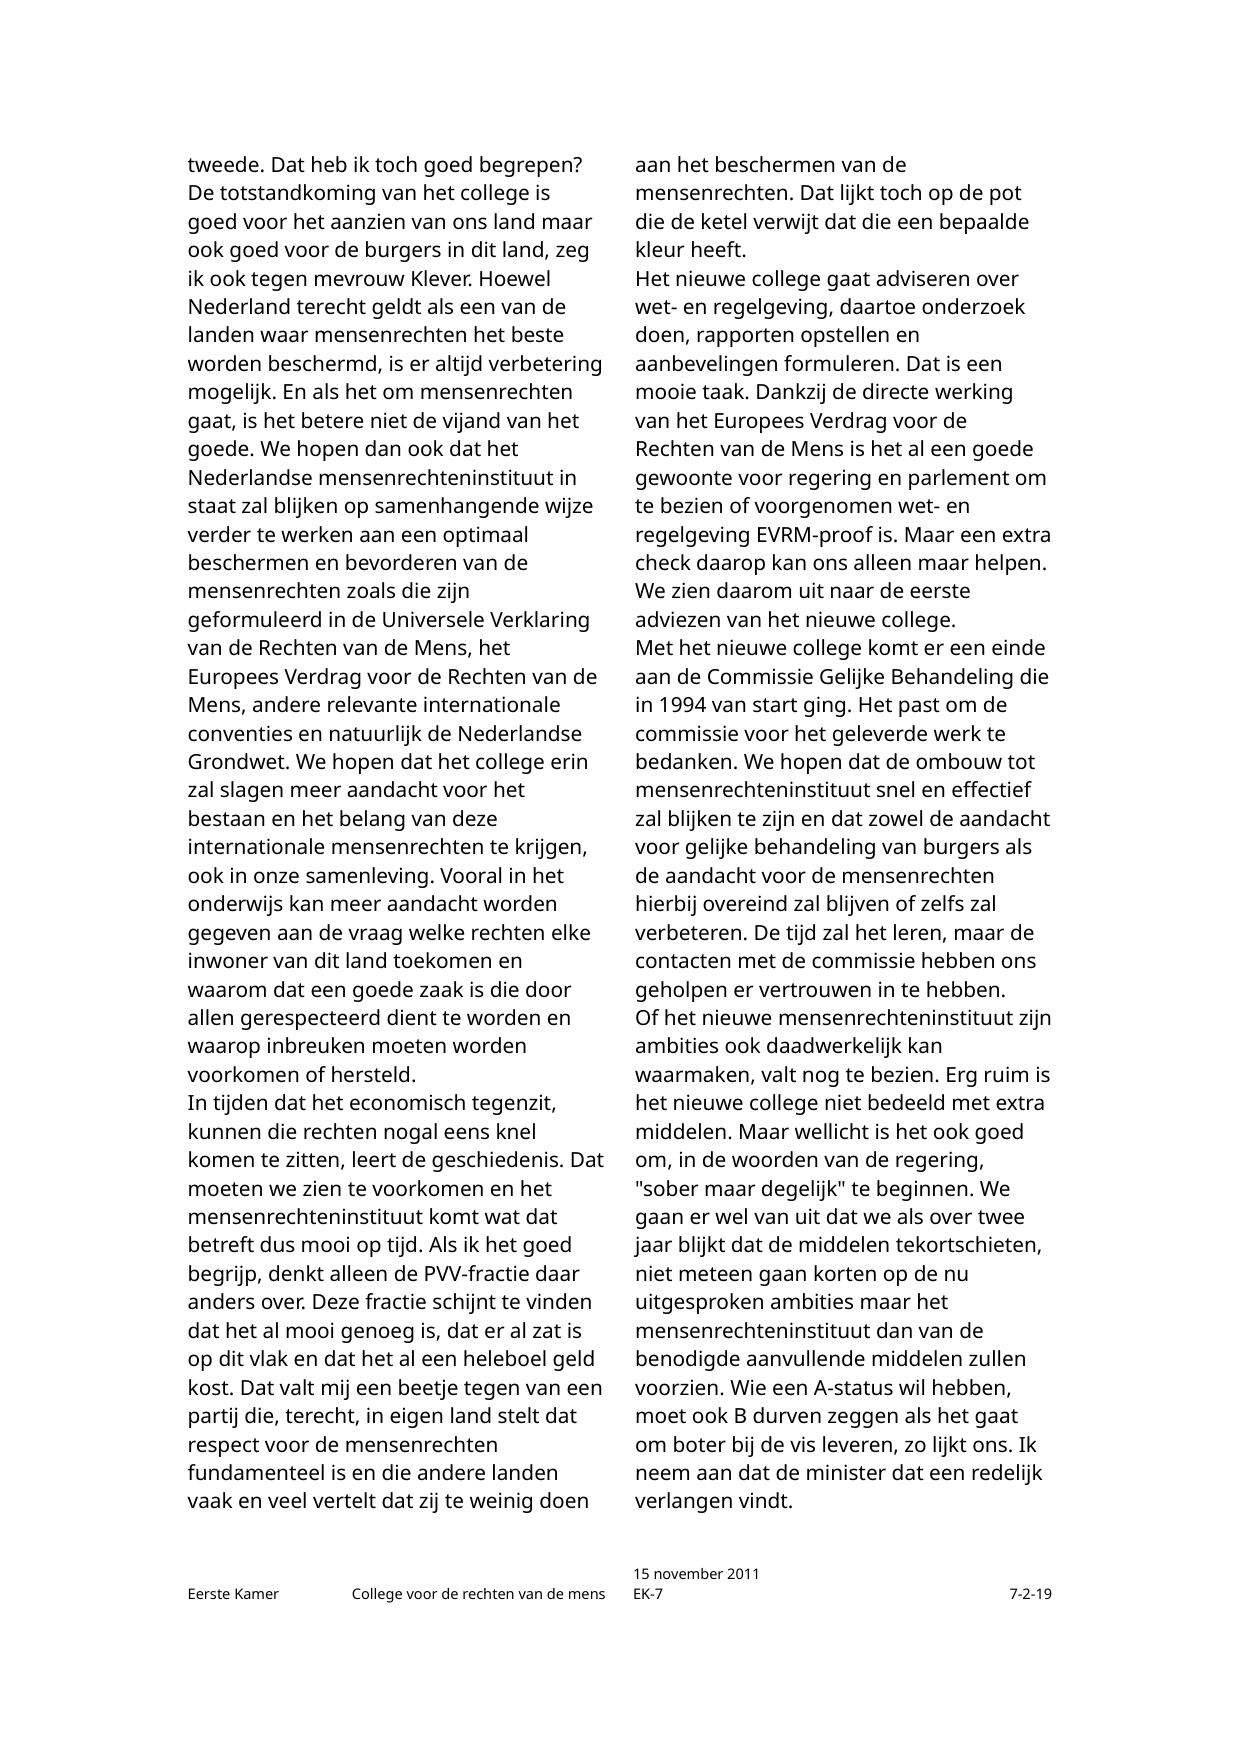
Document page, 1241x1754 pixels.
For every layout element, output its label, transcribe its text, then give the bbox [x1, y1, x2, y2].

text Of het nieuwe mensenrechteninstituut zijn ambities ook daadwerkelijk kan waarmaken, valt nog te bezien. Erg ruim is het nieuwe college niet bedeeld met extra middelen. Maar wellicht is het ook goed om, in de woorden van de regering, "sober maar degelijk" te beginnen. We gaan er wel van uit dat we als over twee jaar blijkt dat de middelen tekortschieten, niet meteen gaan korten op de nu uitgesproken ambities maar het mensenrechteninstituut dan van de benodigde aanvullende middelen zullen voorzien. Wie een A-status wil hebben, moet ook B durven zeggen als het gaat om boter bij de vis leveren, zo lijkt ons. Ik neem aan dat de minister dat een redelijk verlangen vindt. [635, 1003, 1053, 1515]
text In tijden dat het economisch tegenzit, kunnen die rechten nogal eens knel komen te zitten, leert de geschiedenis. Dat moeten we zien te voorkomen en het mensenrechteninstituut komt wat dat betreft dus mooi op tijd. Als ik het goed begrijp, denkt alleen de PVV-fractie daar anders over. Deze fractie schijnt te vinden dat het al mooi genoeg is, dat er al zat is op dit vlak en dat het al een heleboel geld kost. Dat valt mij een beetje tegen van een partij die, terecht, in eigen land stelt dat respect voor de mensenrechten fundamenteel is en die andere landen vaak en veel vertelt dat zij te weinig doen [187, 1088, 605, 1515]
text De totstandkoming van het college is goed voor het aanzien van ons land maar ook goed voor de burgers in dit land, zeg ik ook tegen mevrouw Klever. Hoewel Nederland terecht geldt als een van de landen waar mensenrechten het beste worden beschermd, is er altijd verbetering mogelijk. En als het om mensenrechten gaat, is het betere niet de vijand van het goede. We hopen dan ook dat het Nederlandse mensenrechteninstituut in staat zal blijken op samenhangende wijze verder te werken aan een optimaal beschermen en bevorderen van de mensenrechten zoals die zijn geformuleerd in de Universele Verklaring van de Rechten van de Mens, het Europees Verdrag voor de Rechten van de Mens, andere relevante internationale conventies en natuurlijk de Nederlandse Grondwet. We hopen dat het college erin zal slagen meer aandacht voor het bestaan en het belang van deze internationale mensenrechten te krijgen, ook in onze samenleving. Vooral in het onderwijs kan meer aandacht worden gegeven aan de vraag welke rechten elke inwoner van dit land toekomen en waarom dat een goede zaak is die door allen gerespecteerd dient te worden en waarop inbreuken moeten worden voorkomen of hersteld. [187, 178, 605, 1088]
text Het nieuwe college gaat adviseren over wet- en regelgeving, daartoe onderzoek doen, rapporten opstellen en aanbevelingen formuleren. Dat is een mooie taak. Dankzij de directe werking van het Europees Verdrag voor de Rechten van de Mens is het al een goede gewoonte voor regering en parlement om te bezien of voorgenomen wet- en regelgeving EVRM-proof is. Maar een extra check daarop kan ons alleen maar helpen. We zien daarom uit naar de eerste adviezen van het nieuwe college. [635, 264, 1053, 633]
text Met het nieuwe college komt er een einde aan de Commissie Gelijke Behandeling die in 1994 van start ging. Het past om de commissie voor het geleverde werk te bedanken. We hopen dat de ombouw tot mensenrechteninstituut snel en effectief zal blijken te zijn en dat zowel de aandacht voor gelijke behandeling van burgers als de aandacht voor de mensenrechten hierbij overeind zal blijven of zelfs zal verbeteren. De tijd zal het leren, maar de contacten met de commissie hebben ons geholpen er vertrouwen in te hebben. [635, 633, 1053, 1003]
text tweede. Dat heb ik toch goed begrepen? [187, 150, 605, 178]
text aan het beschermen van de mensenrechten. Dat lijkt toch op de pot die de ketel verwijt dat die een bepaalde kleur heeft. [635, 150, 1053, 264]
